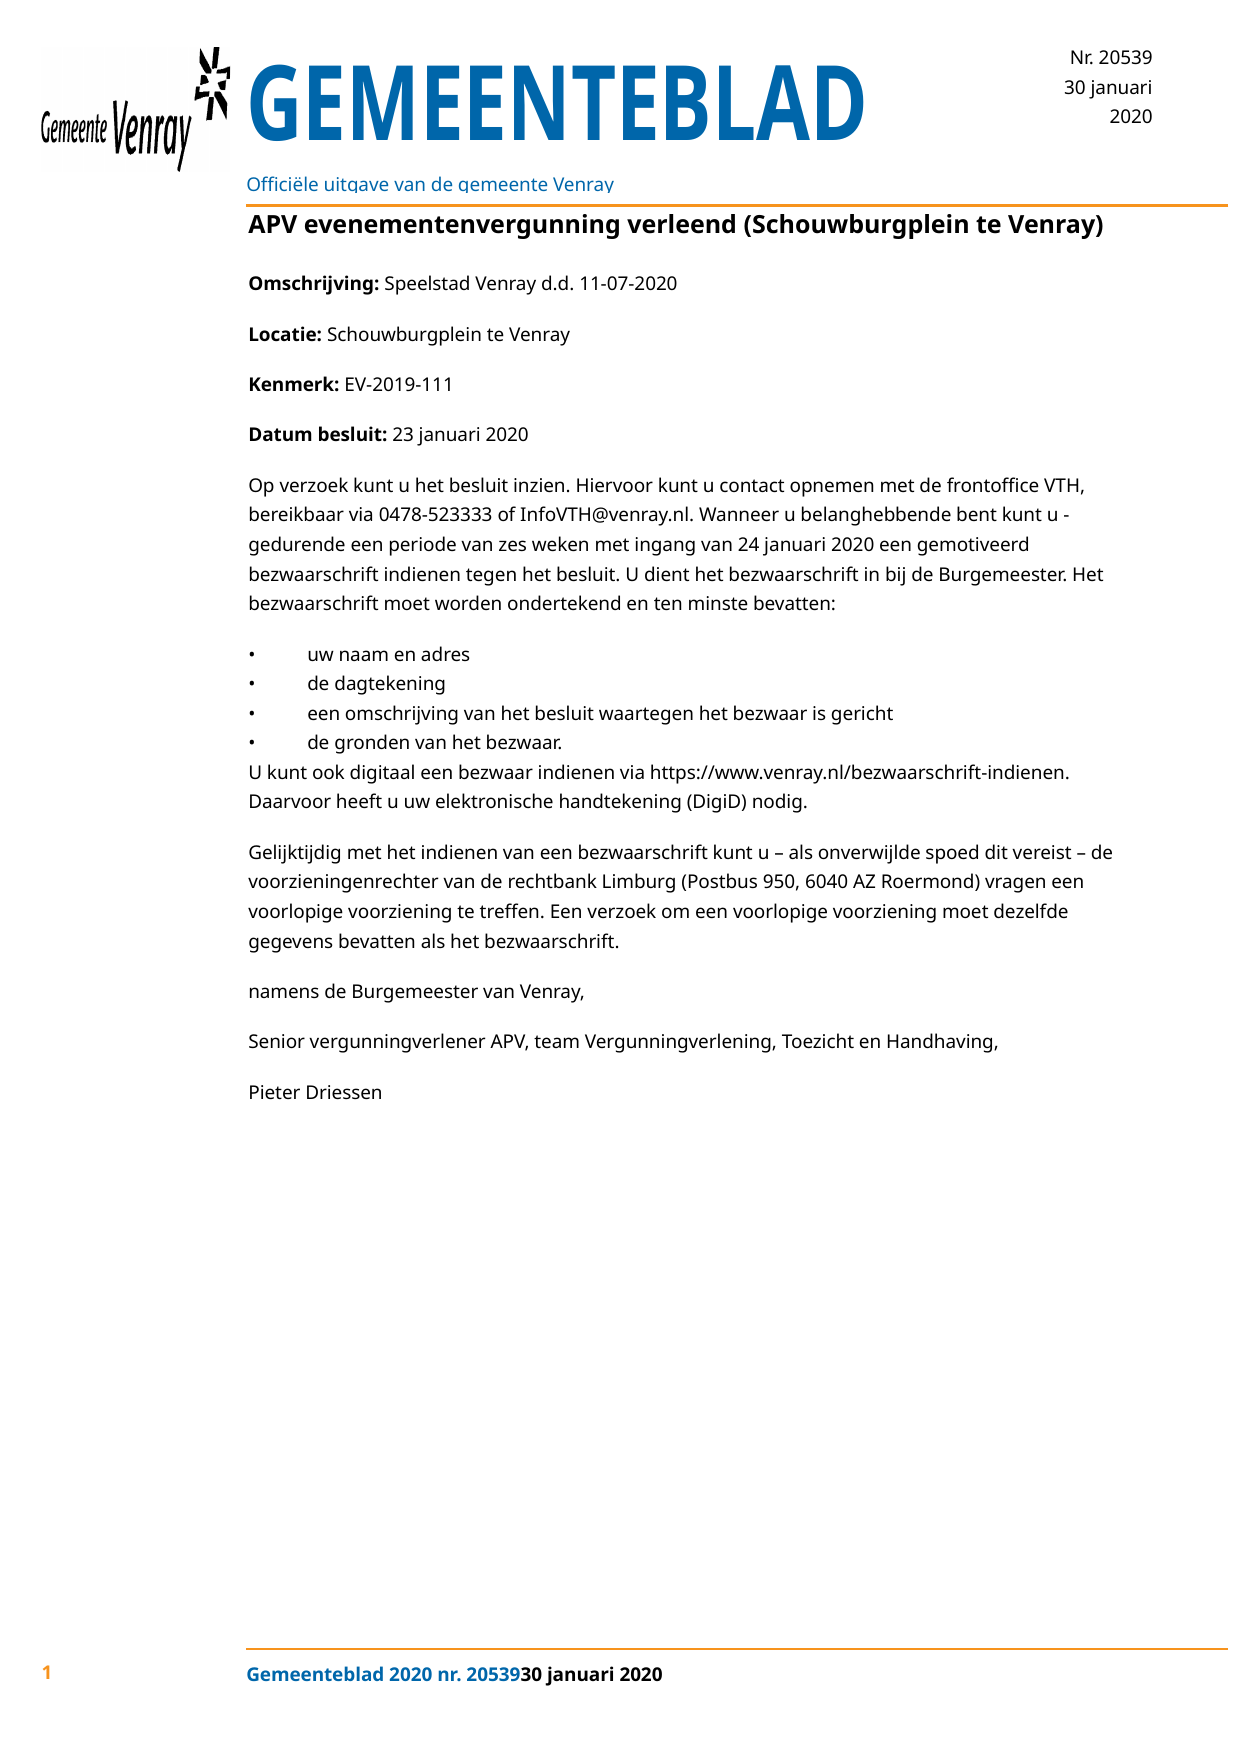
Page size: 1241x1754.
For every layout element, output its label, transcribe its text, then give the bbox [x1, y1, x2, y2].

list uw naam en adres [248, 641, 1152, 666]
text Gelijktijdig met het indienen van een bezwaarschrift kunt u – als onverwijlde spoed dit vereist – de voorzieningenrechter van de rechtbank Limburg (Postbus 950, 6040 AZ Roermond) vragen een voorlopige voorziening te treffen. Een verzoek om een voorlopige voorziening moet dezelfde gegevens bevatten als het bezwaarschrift. [248, 839, 1152, 953]
text U kunt ook digitaal een bezwaar indienen via https://www.venray.nl/bezwaarschrift-indienen. Daarvoor heeft u uw elektronische handtekening (DigiD) nodig. [248, 759, 1152, 814]
text Op verzoek kunt u het besluit inzien. Hiervoor kunt u contact opnemen met de frontoffice VTH, bereikbaar via 0478-523333 of InfoVTH@venray.nl. Wanneer u belanghebbende bent kunt u - gedurende een periode van zes weken met ingang van 24 januari 2020 een gemotiveerd bezwaarschrift indienen tegen het besluit. U dient het bezwaarschrift in bij de Burgemeester. Het bezwaarschrift moet worden ondertekend en ten minste bevatten: [248, 472, 1152, 616]
text Senior vergunningverlener APV, team Vergunningverlening, Toezicht en Handhaving, [248, 1029, 1152, 1054]
text Pieter Driessen [248, 1079, 1152, 1105]
text Datum besluit: 23 januari 2020 [248, 422, 1152, 447]
list de gronden van het bezwaar. [248, 729, 1152, 755]
list een omschrijving van het besluit waartegen het bezwaar is gericht [248, 700, 1152, 726]
picture [41, 47, 231, 172]
text namens de Burgemeester van Venray, [248, 978, 1152, 1004]
list de dagtekening [248, 670, 1152, 696]
text APV evenementenvergunning verleend (Schouwburgplein te Venray) [248, 207, 1152, 241]
text Locatie: Schouwburgplein te Venray [248, 321, 1152, 346]
text Kenmerk: EV-2019-111 [248, 371, 1152, 397]
text Omschrijving: Speelstad Venray d.d. 11-07-2020 [248, 270, 1152, 296]
